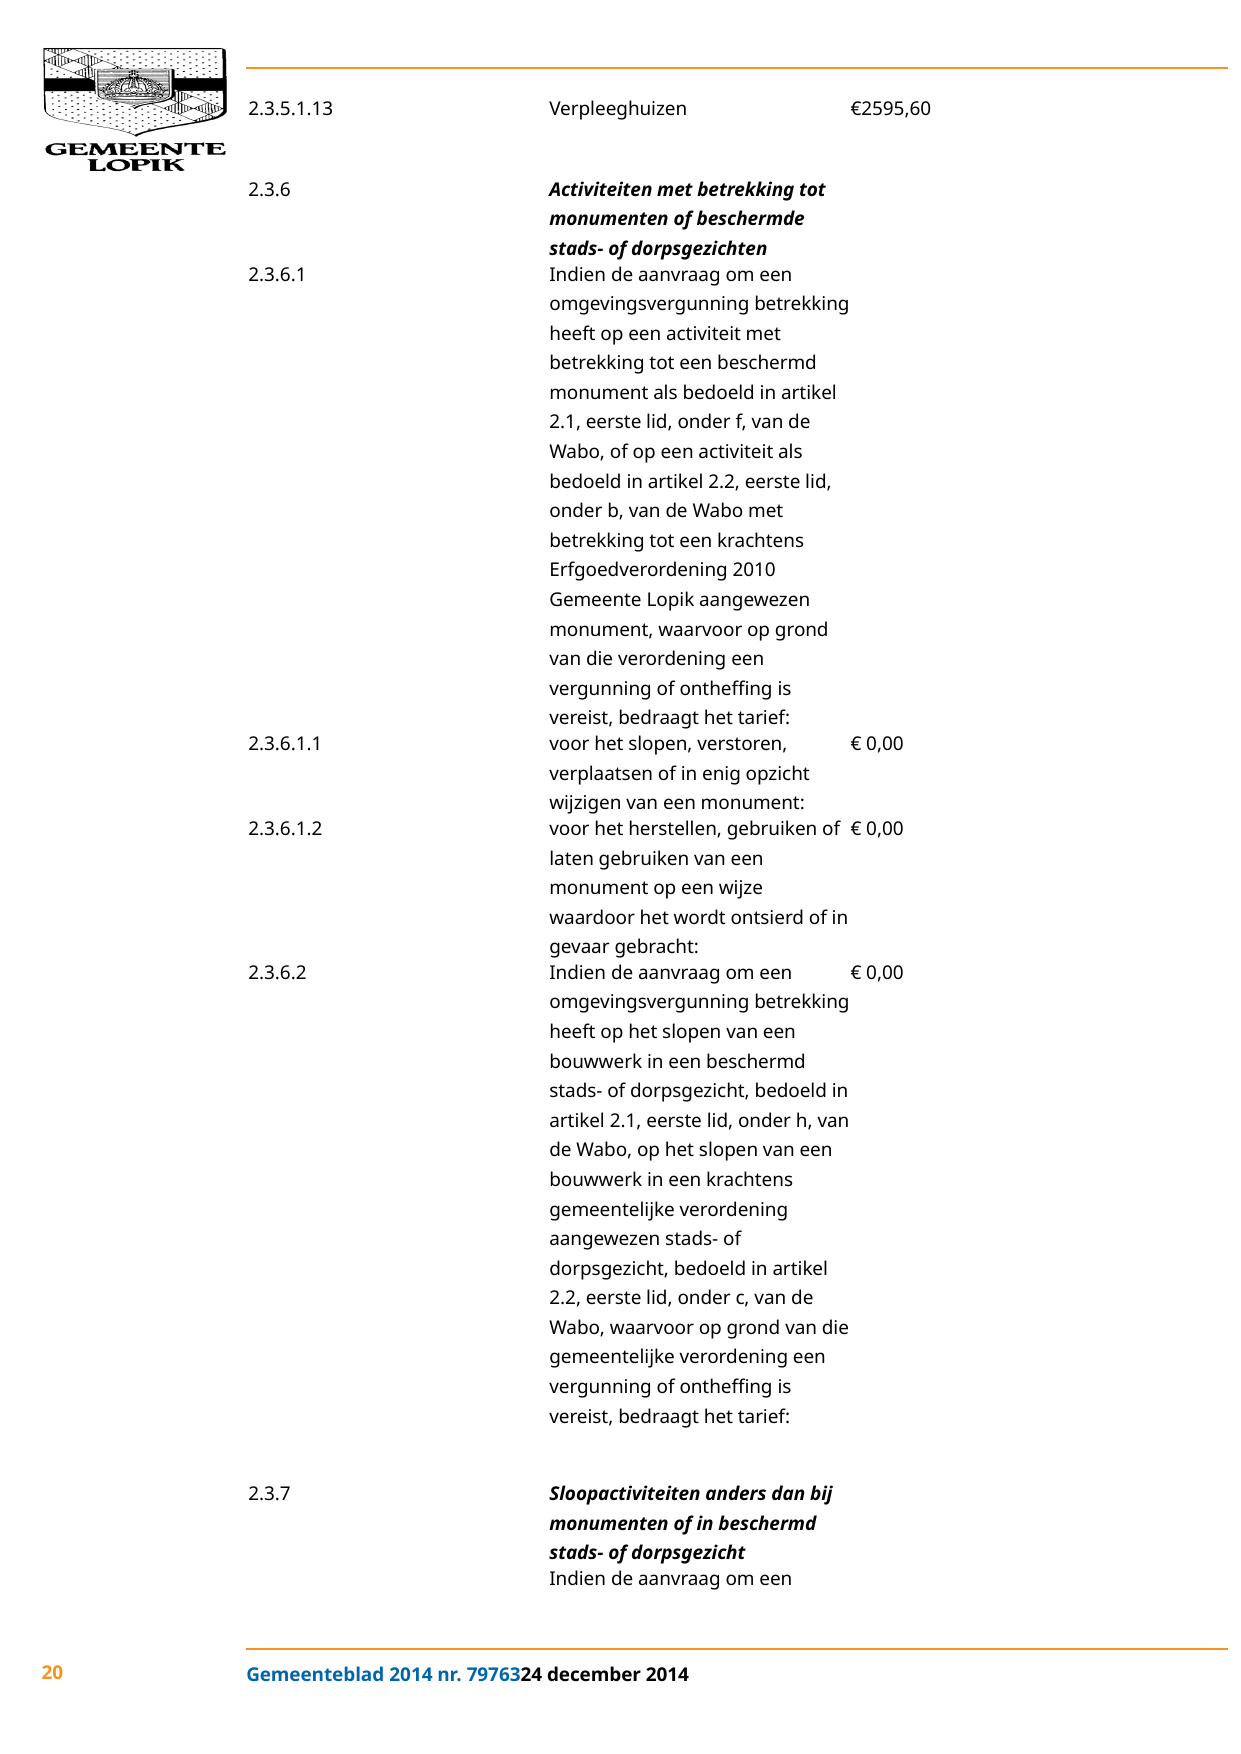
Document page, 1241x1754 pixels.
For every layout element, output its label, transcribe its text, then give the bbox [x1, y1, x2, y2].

table_cell € 0,00 [850, 959, 1152, 1429]
table_cell Activiteiten met betrekking tot monumenten of beschermde stads- of dorpsgezichten [549, 176, 850, 261]
table_cell € 0,00 [850, 815, 1152, 959]
table_cell [549, 121, 850, 176]
table_cell 2.3.6.2 [248, 959, 549, 1429]
table_cell € 0,00 [850, 730, 1152, 815]
table_cell [850, 1565, 1152, 1591]
table_cell 2.3.6.1 [248, 261, 549, 730]
table_cell [248, 121, 549, 176]
table_cell Verpleeghuizen [549, 95, 850, 121]
table_cell Indien de aanvraag om een [549, 1565, 850, 1591]
table_cell Indien de aanvraag om een omgevingsvergunning betrekking heeft op een activiteit met betrekking tot een beschermd monument als bedoeld in artikel 2.1, eerste lid, onder f, van de Wabo, of op een activiteit als bedoeld in artikel 2.2, eerste lid, onder b, van de Wabo met betrekking tot een krachtens Erfgoedverordening 2010 Gemeente Lopik aangewezen monument, waarvoor op grond van die verordening een vergunning of ontheffing is vereist, bedraagt het tarief: [549, 261, 850, 730]
table_cell [248, 1565, 549, 1591]
table_header Sloopactiviteiten anders dan bij monumenten of in beschermd stads- of dorpsgezicht [549, 1480, 850, 1565]
table_cell Indien de aanvraag om een omgevingsvergunning betrekking heeft op het slopen van een bouwwerk in een beschermd stads- of dorpsgezicht, bedoeld in artikel 2.1, eerste lid, onder h, van de Wabo, op het slopen van een bouwwerk in een krachtens gemeentelijke verordening aangewezen stads- of dorpsgezicht, bedoeld in artikel 2.2, eerste lid, onder c, van de Wabo, waarvoor op grond van die gemeentelijke verordening een vergunning of ontheffing is vereist, bedraagt het tarief: [549, 959, 850, 1429]
table_cell 2.3.6 [248, 176, 549, 261]
table_cell voor het herstellen, gebruiken of laten gebruiken van een monument op een wijze waardoor het wordt ontsierd of in gevaar gebracht: [549, 815, 850, 959]
table_cell [850, 176, 1152, 261]
table_cell 2.3.5.1.13 [248, 95, 549, 121]
picture [41, 47, 231, 172]
table_cell 2.3.6.1.1 [248, 730, 549, 815]
table_header 2.3.7 [248, 1480, 549, 1565]
table_header [850, 1480, 1152, 1565]
table_cell [850, 261, 1152, 730]
table_cell 2.3.6.1.2 [248, 815, 549, 959]
table_cell [850, 121, 1152, 176]
table_cell voor het slopen, verstoren, verplaatsen of in enig opzicht wijzigen van een monument: [549, 730, 850, 815]
table_cell €2595,60 [850, 95, 1152, 121]
